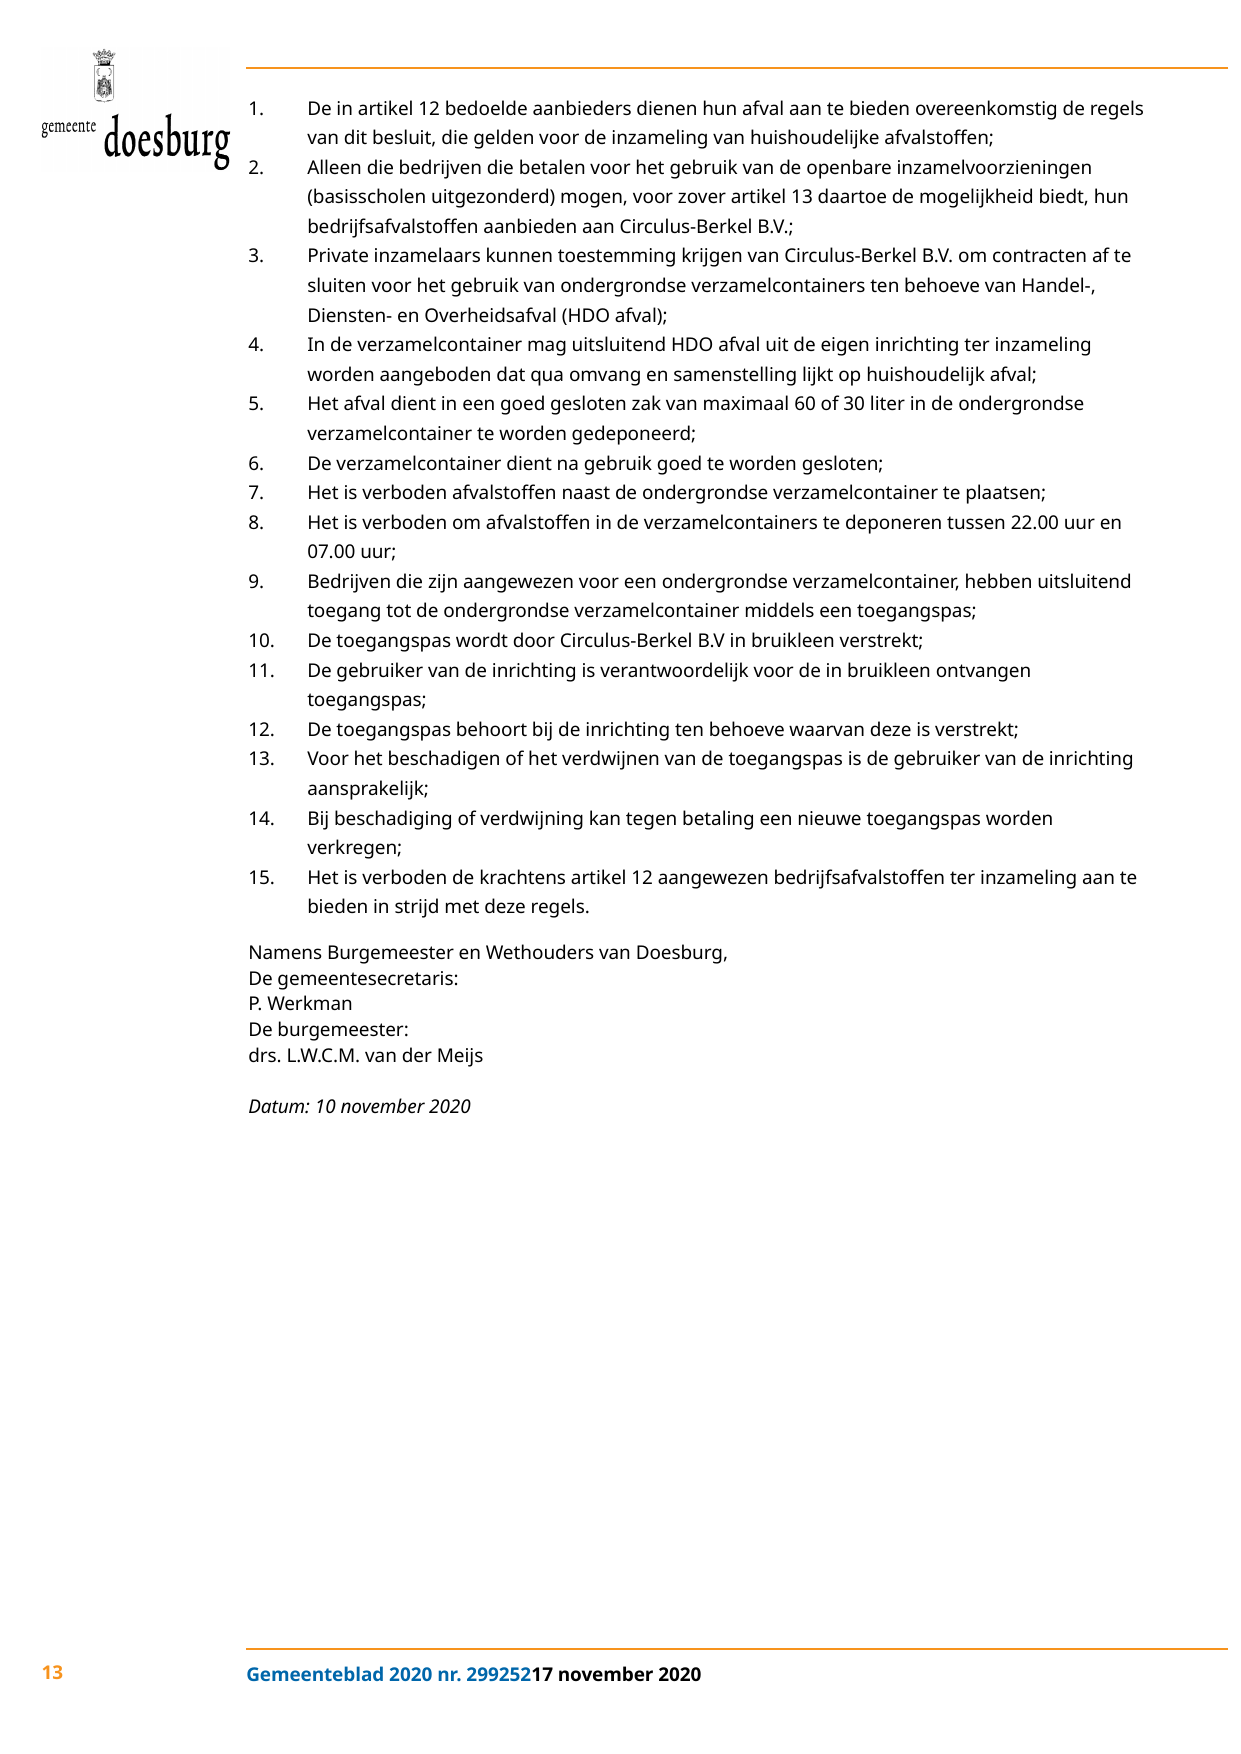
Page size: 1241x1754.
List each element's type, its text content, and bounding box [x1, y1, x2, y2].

list In de verzamelcontainer mag uitsluitend HDO afval uit de eigen inrichting ter inzameling worden aangeboden dat qua omvang en samenstelling lijkt op huishoudelijk afval; [248, 331, 1152, 387]
text drs. L.W.C.M. van der Meijs [248, 1042, 1152, 1068]
list De verzamelcontainer dient na gebruik goed te worden gesloten; [248, 450, 1152, 476]
list Private inzamelaars kunnen toestemming krijgen van Circulus-Berkel B.V. om contracten af te sluiten voor het gebruik van ondergrondse verzamelcontainers ten behoeve van Handel-, Diensten- en Overheidsafval (HDO afval); [248, 243, 1152, 328]
list De toegangspas wordt door Circulus-Berkel B.V in bruikleen verstrekt; [248, 627, 1152, 653]
picture [41, 47, 231, 172]
text Datum: 10 november 2020 [248, 1093, 1152, 1119]
list Het is verboden de krachtens artikel 12 aangewezen bedrijfsafvalstoffen ter inzameling aan te bieden in strijd met deze regels. [248, 864, 1152, 919]
text Namens Burgemeester en Wethouders van Doesburg, [248, 939, 1152, 965]
list Voor het beschadigen of het verdwijnen van de toegangspas is de gebruiker van de inrichting aansprakelijk; [248, 746, 1152, 801]
text De burgemeester: [248, 1016, 1152, 1042]
list De gebruiker van de inrichting is verantwoordelijk voor de in bruikleen ontvangen toegangspas; [248, 657, 1152, 712]
list Het is verboden afvalstoffen naast de ondergrondse verzamelcontainer te plaatsen; [248, 479, 1152, 505]
text P. Werkman [248, 991, 1152, 1016]
text De gemeentesecretaris: [248, 965, 1152, 991]
list Bedrijven die zijn aangewezen voor een ondergrondse verzamelcontainer, hebben uitsluitend toegang tot de ondergrondse verzamelcontainer middels een toegangspas; [248, 568, 1152, 623]
list Het is verboden om afvalstoffen in de verzamelcontainers te deponeren tussen 22.00 uur en 07.00 uur; [248, 509, 1152, 564]
list Alleen die bedrijven die betalen voor het gebruik van de openbare inzamelvoorzieningen (basisscholen uitgezonderd) mogen, voor zover artikel 13 daartoe de mogelijkheid biedt, hun bedrijfsafvalstoffen aanbieden aan Circulus-Berkel B.V.; [248, 154, 1152, 239]
list Het afval dient in een goed gesloten zak van maximaal 60 of 30 liter in de ondergrondse verzamelcontainer te worden gedeponeerd; [248, 391, 1152, 446]
list Bij beschadiging of verdwijning kan tegen betaling een nieuwe toegangspas worden verkregen; [248, 805, 1152, 860]
list De in artikel 12 bedoelde aanbieders dienen hun afval aan te bieden overeenkomstig de regels van dit besluit, die gelden voor de inzameling van huishoudelijke afvalstoffen; [248, 95, 1152, 150]
list De toegangspas behoort bij de inrichting ten behoeve waarvan deze is verstrekt; [248, 716, 1152, 742]
